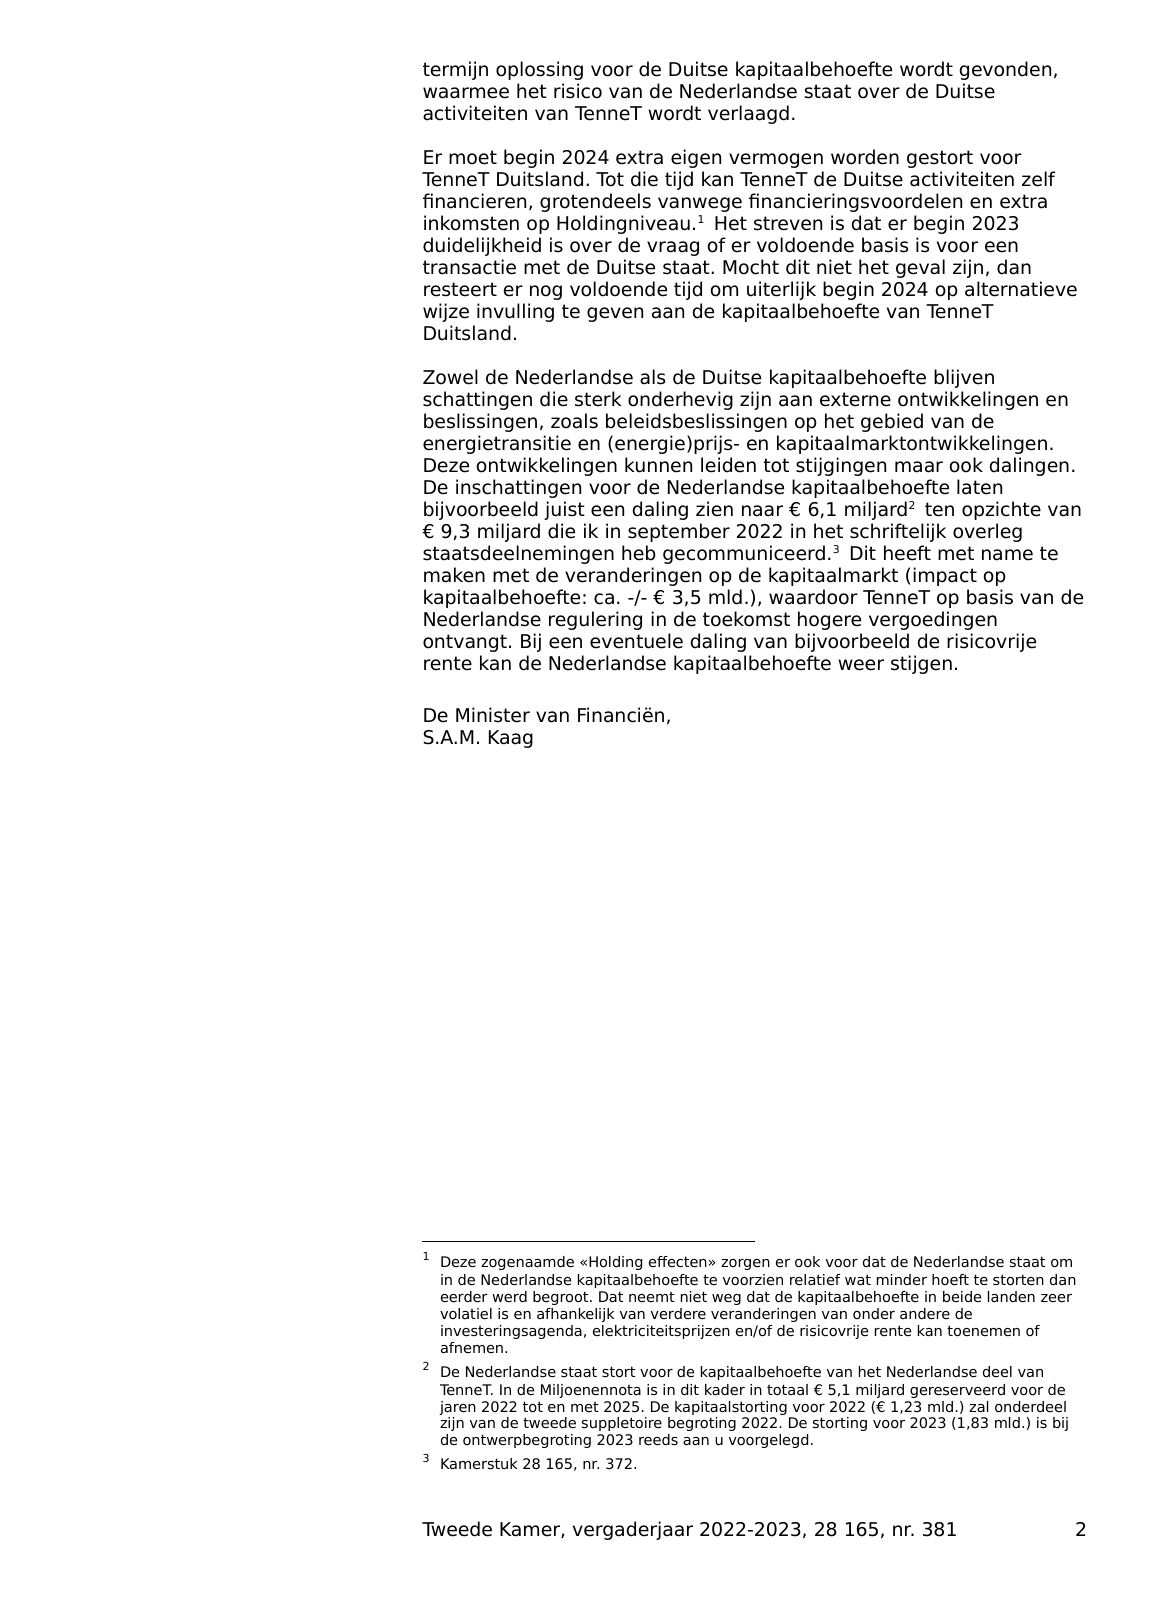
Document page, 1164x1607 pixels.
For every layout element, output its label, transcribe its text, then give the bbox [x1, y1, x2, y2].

text Zowel de Nederlandse als de Duitse kapitaalbehoefte blijven schattingen die sterk onderhevig zijn aan externe ontwikkelingen en beslissingen, zoals beleidsbeslissingen op het gebied van de energietransitie en (energie)prijs- en kapitaalmarktontwikkelingen. Deze ontwikkelingen kunnen leiden tot stijgingen maar ook dalingen. De inschattingen voor de Nederlandse kapitaalbehoefte laten bijvoorbeeld juist een daling zien naar € 6,1 miljard ten opzichte van € 9,3 miljard die ik in september 2022 in het schriftelijk overleg staatsdeelnemingen heb gecommuniceerd. Dit heeft met name te maken met de veranderingen op de kapitaalmarkt (impact op kapitaalbehoefte: ca. -/- € 3,5 mld.), waardoor TenneT op basis van de Nederlandse regulering in de toekomst hogere vergoedingen ontvangt. Bij een eventuele daling van bijvoorbeeld de risicovrije rente kan de Nederlandse kapitaalbehoefte weer stijgen. [422, 367, 1087, 675]
text Deze zogenaamde «Holding effecten» zorgen er ook voor dat de Nederlandse staat om in de Nederlandse kapitaalbehoefte te voorzien relatief wat minder hoeft te storten dan eerder werd begroot. Dat neemt niet weg dat de kapitaalbehoefte in beide landen zeer volatiel is en afhankelijk van verdere veranderingen van onder andere de investeringsagenda, elektriciteitsprijzen en/of de risicovrije rente kan toenemen of afnemen. [422, 1250, 1087, 1357]
text De Nederlandse staat stort voor de kapitaalbehoefte van het Nederlandse deel van TenneT. In de Miljoenennota is in dit kader in totaal € 5,1 miljard gereserveerd voor de jaren 2022 tot en met 2025. De kapitaalstorting voor 2022 (€ 1,23 mld.) zal onderdeel zijn van de tweede suppletoire begroting 2022. De storting voor 2023 (1,83 mld.) is bij de ontwerpbegroting 2023 reeds aan u voorgelegd. [422, 1360, 1087, 1449]
text termijn oplossing voor de Duitse kapitaalbehoefte wordt gevonden, waarmee het risico van de Nederlandse staat over de Duitse activiteiten van TenneT wordt verlaagd. [422, 59, 1087, 125]
text De Minister van Financiën, S.A.M. Kaag [422, 705, 1087, 749]
text Kamerstuk 28 165, nr. 372. [422, 1452, 1087, 1474]
text Er moet begin 2024 extra eigen vermogen worden gestort voor TenneT Duitsland. Tot die tijd kan TenneT de Duitse activiteiten zelf financieren, grotendeels vanwege financieringsvoordelen en extra inkomsten op Holdingniveau. Het streven is dat er begin 2023 duidelijkheid is over de vraag of er voldoende basis is voor een transactie met de Duitse staat. Mocht dit niet het geval zijn, dan resteert er nog voldoende tijd om uiterlijk begin 2024 op alternatieve wijze invulling te geven aan de kapitaalbehoefte van TenneT Duitsland. [422, 147, 1087, 345]
